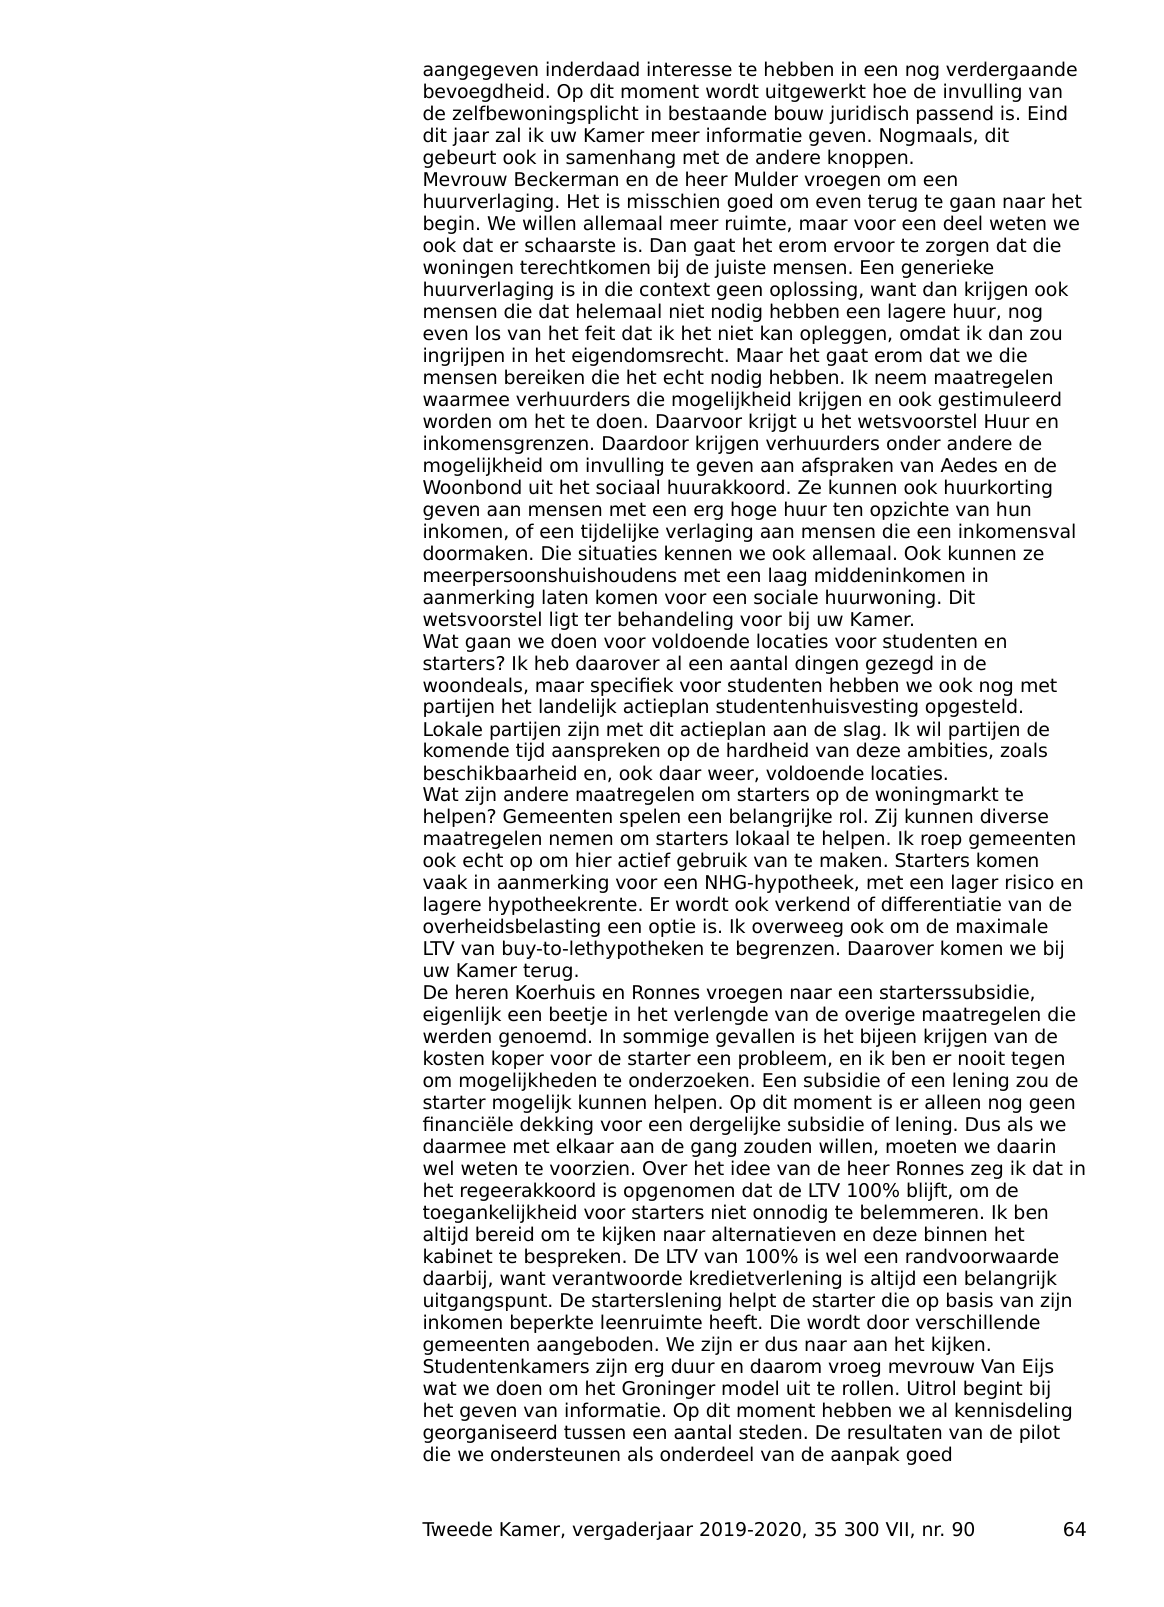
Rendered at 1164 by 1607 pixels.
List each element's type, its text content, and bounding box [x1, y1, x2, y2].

text Studentenkamers zijn erg duur en daarom vroeg mevrouw Van Eijs wat we doen om het Groninger model uit te rollen. Uitrol begint bij het geven van informatie. Op dit moment hebben we al kennisdeling georganiseerd tussen een aantal steden. De resultaten van de pilot die we ondersteunen als onderdeel van de aanpak goed [422, 1356, 1087, 1466]
text Wat zijn andere maatregelen om starters op de woningmarkt te helpen? Gemeenten spelen een belangrijke rol. Zij kunnen diverse maatregelen nemen om starters lokaal te helpen. Ik roep gemeenten ook echt op om hier actief gebruik van te maken. Starters komen vaak in aanmerking voor een NHG-hypotheek, met een lager risico en lagere hypotheekrente. Er wordt ook verkend of differentiatie van de overheidsbelasting een optie is. Ik overweeg ook om de maximale LTV van buy-to-lethypotheken te begrenzen. Daarover komen we bij uw Kamer terug. [422, 784, 1087, 982]
text De heren Koerhuis en Ronnes vroegen naar een starterssubsidie, eigenlijk een beetje in het verlengde van de overige maatregelen die werden genoemd. In sommige gevallen is het bijeen krijgen van de kosten koper voor de starter een probleem, en ik ben er nooit tegen om mogelijkheden te onderzoeken. Een subsidie of een lening zou de starter mogelijk kunnen helpen. Op dit moment is er alleen nog geen financiële dekking voor een dergelijke subsidie of lening. Dus als we daarmee met elkaar aan de gang zouden willen, moeten we daarin wel weten te voorzien. Over het idee van de heer Ronnes zeg ik dat in het regeerakkoord is opgenomen dat de LTV 100% blijft, om de toegankelijkheid voor starters niet onnodig te belemmeren. Ik ben altijd bereid om te kijken naar alternatieven en deze binnen het kabinet te bespreken. De LTV van 100% is wel een randvoorwaarde daarbij, want verantwoorde kredietverlening is altijd een belangrijk uitgangspunt. De starterslening helpt de starter die op basis van zijn inkomen beperkte leenruimte heeft. Die wordt door verschillende gemeenten aangeboden. We zijn er dus naar aan het kijken. [422, 982, 1087, 1356]
text aangegeven inderdaad interesse te hebben in een nog verdergaande bevoegdheid. Op dit moment wordt uitgewerkt hoe de invulling van de zelfbewoningsplicht in bestaande bouw juridisch passend is. Eind dit jaar zal ik uw Kamer meer informatie geven. Nogmaals, dit gebeurt ook in samenhang met de andere knoppen. [422, 59, 1087, 169]
text Mevrouw Beckerman en de heer Mulder vroegen om een huurverlaging. Het is misschien goed om even terug te gaan naar het begin. We willen allemaal meer ruimte, maar voor een deel weten we ook dat er schaarste is. Dan gaat het erom ervoor te zorgen dat die woningen terechtkomen bij de juiste mensen. Een generieke huurverlaging is in die context geen oplossing, want dan krijgen ook mensen die dat helemaal niet nodig hebben een lagere huur, nog even los van het feit dat ik het niet kan opleggen, omdat ik dan zou ingrijpen in het eigendomsrecht. Maar het gaat erom dat we die mensen bereiken die het echt nodig hebben. Ik neem maatregelen waarmee verhuurders die mogelijkheid krijgen en ook gestimuleerd worden om het te doen. Daarvoor krijgt u het wetsvoorstel Huur en inkomensgrenzen. Daardoor krijgen verhuurders onder andere de mogelijkheid om invulling te geven aan afspraken van Aedes en de Woonbond uit het sociaal huurakkoord. Ze kunnen ook huurkorting geven aan mensen met een erg hoge huur ten opzichte van hun inkomen, of een tijdelijke verlaging aan mensen die een inkomensval doormaken. Die situaties kennen we ook allemaal. Ook kunnen ze meerpersoonshuishoudens met een laag middeninkomen in aanmerking laten komen voor een sociale huurwoning. Dit wetsvoorstel ligt ter behandeling voor bij uw Kamer. [422, 169, 1087, 631]
text Wat gaan we doen voor voldoende locaties voor studenten en starters? Ik heb daarover al een aantal dingen gezegd in de woondeals, maar specifiek voor studenten hebben we ook nog met partijen het landelijk actieplan studentenhuisvesting opgesteld. Lokale partijen zijn met dit actieplan aan de slag. Ik wil partijen de komende tijd aanspreken op de hardheid van deze ambities, zoals beschikbaarheid en, ook daar weer, voldoende locaties. [422, 631, 1087, 784]
